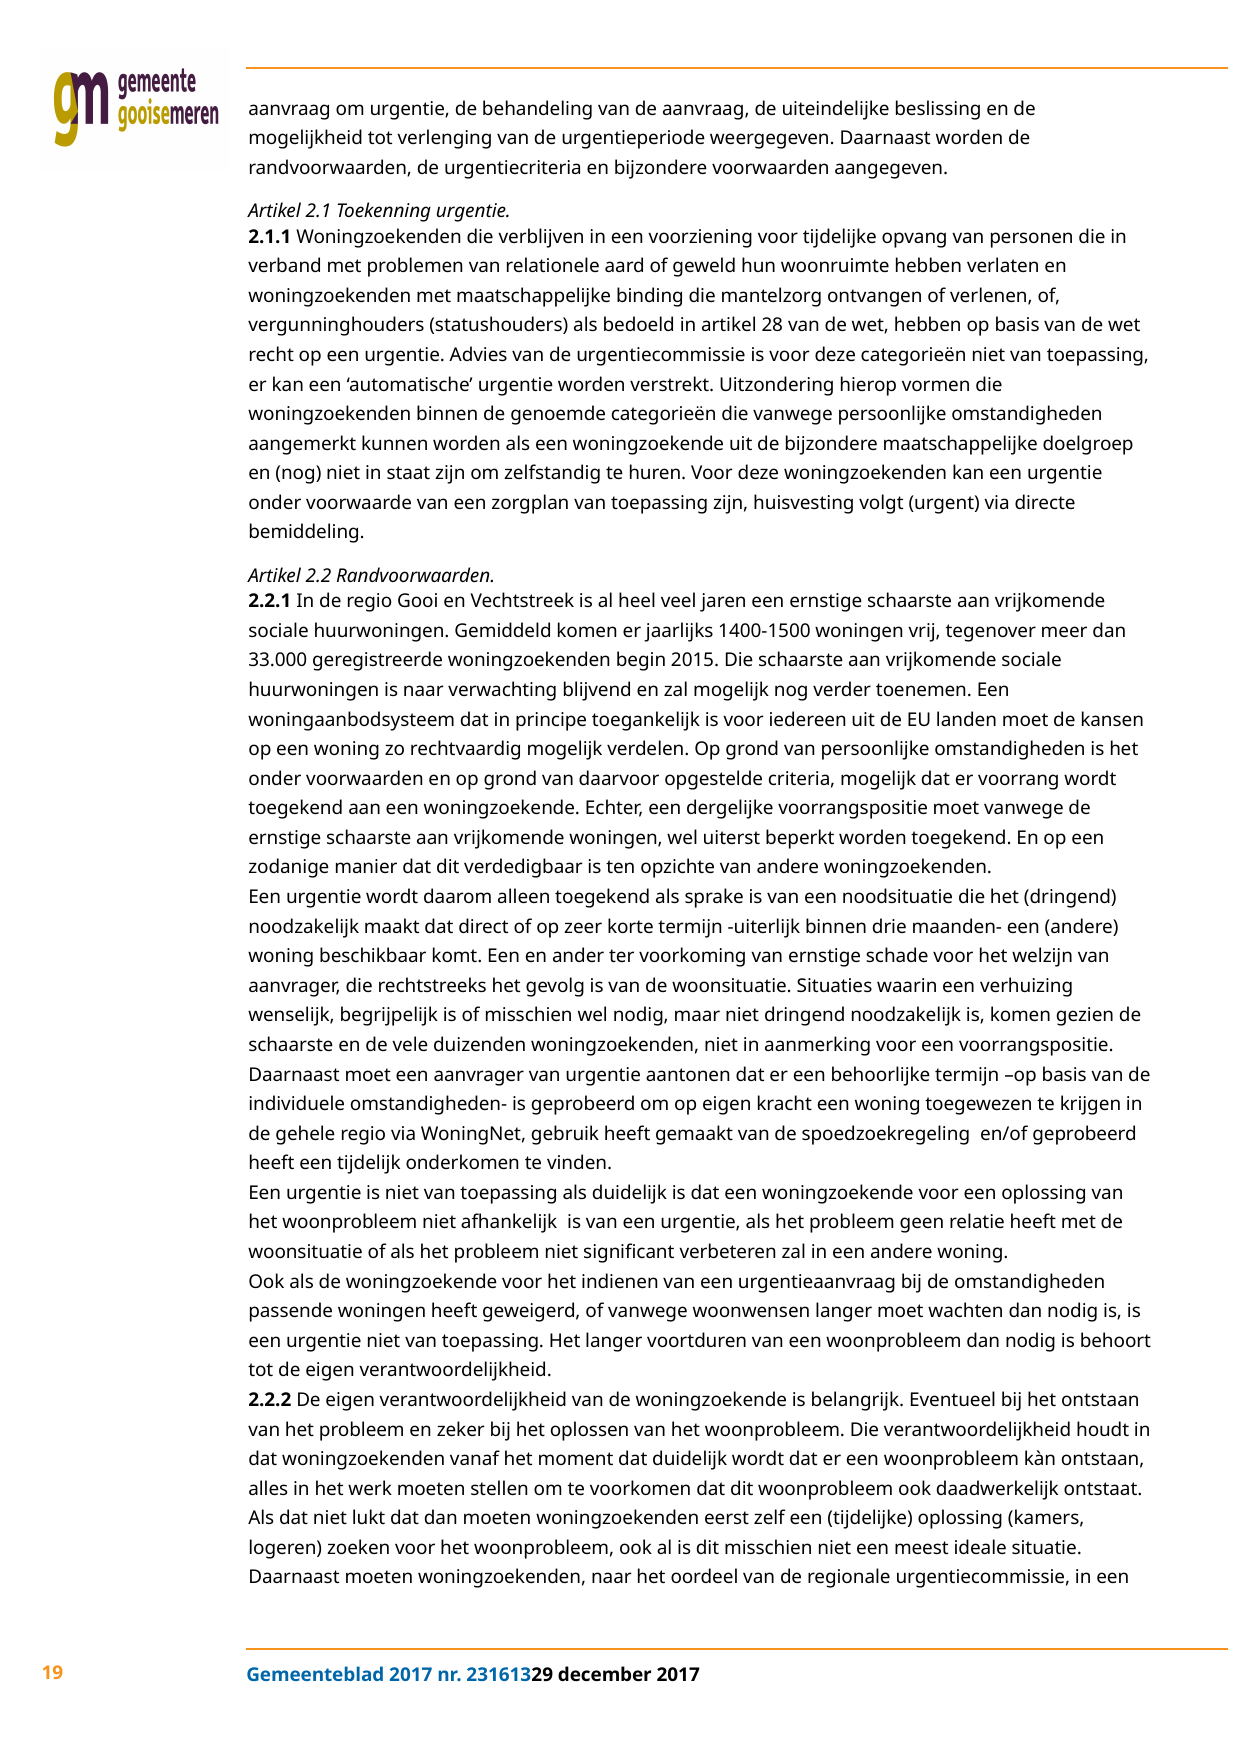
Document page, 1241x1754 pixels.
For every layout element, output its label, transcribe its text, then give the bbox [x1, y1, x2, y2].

text Een urgentie wordt daarom alleen toegekend als sprake is van een noodsituatie die het (dringend) noodzakelijk maakt dat direct of op zeer korte termijn -uiterlijk binnen drie maanden- een (andere) woning beschikbaar komt. Een en ander ter voorkoming van ernstige schade voor het welzijn van aanvrager, die rechtstreeks het gevolg is van de woonsituatie. Situaties waarin een verhuizing wenselijk, begrijpelijk is of misschien wel nodig, maar niet dringend noodzakelijk is, komen gezien de schaarste en de vele duizenden woningzoekenden, niet in aanmerking voor een voorrangspositie. Daarnaast moet een aanvrager van urgentie aantonen dat er een behoorlijke termijn –op basis van de individuele omstandigheden- is geprobeerd om op eigen kracht een woning toegewezen te krijgen in de gehele regio via WoningNet, gebruik heeft gemaakt van de spoedzoekregeling en/of geprobeerd heeft een tijdelijk onderkomen te vinden. [248, 883, 1152, 1175]
text 2.1.1 Woningzoekenden die verblijven in een voorziening voor tijdelijke opvang van personen die in verband met problemen van relationele aard of geweld hun woonruimte hebben verlaten en woningzoekenden met maatschappelijke binding die mantelzorg ontvangen of verlenen, of, [248, 223, 1152, 308]
text Een urgentie is niet van toepassing als duidelijk is dat een woningzoekende voor een oplossing van het woonprobleem niet afhankelijk is van een urgentie, als het probleem geen relatie heeft met de woonsituatie of als het probleem niet significant verbeteren zal in een andere woning. [248, 1179, 1152, 1264]
text Ook als de woningzoekende voor het indienen van een urgentieaanvraag bij de omstandigheden passende woningen heeft geweigerd, of vanwege woonwensen langer moet wachten dan nodig is, is een urgentie niet van toepassing. Het langer voortduren van een woonprobleem dan nodig is behoort tot de eigen verantwoordelijkheid. [248, 1268, 1152, 1382]
text 2.2.1 In de regio Gooi en Vechtstreek is al heel veel jaren een ernstige schaarste aan vrijkomende sociale huurwoningen. Gemiddeld komen er jaarlijks 1400-1500 woningen vrij, tegenover meer dan 33.000 geregistreerde woningzoekenden begin 2015. Die schaarste aan vrijkomende sociale huurwoningen is naar verwachting blijvend en zal mogelijk nog verder toenemen. Een woningaanbodsysteem dat in principe toegankelijk is voor iedereen uit de EU landen moet de kansen op een woning zo rechtvaardig mogelijk verdelen. Op grond van persoonlijke omstandigheden is het onder voorwaarden en op grond van daarvoor opgestelde criteria, mogelijk dat er voorrang wordt toegekend aan een woningzoekende. Echter, een dergelijke voorrangspositie moet vanwege de ernstige schaarste aan vrijkomende woningen, wel uiterst beperkt worden toegekend. En op een zodanige manier dat dit verdedigbaar is ten opzichte van andere woningzoekenden. [248, 587, 1152, 879]
text aanvraag om urgentie, de behandeling van de aanvraag, de uiteindelijke beslissing en de mogelijkheid tot verlenging van de urgentieperiode weergegeven. Daarnaast worden de randvoorwaarden, de urgentiecriteria en bijzondere voorwaarden aangegeven. [248, 95, 1152, 180]
text Artikel 2.1 Toekenning urgentie. [248, 197, 1152, 223]
picture [41, 47, 231, 172]
text Artikel 2.2 Randvoorwaarden. [248, 562, 1152, 587]
text 2.2.2 De eigen verantwoordelijkheid van de woningzoekende is belangrijk. Eventueel bij het ontstaan van het probleem en zeker bij het oplossen van het woonprobleem. Die verantwoordelijkheid houdt in dat woningzoekenden vanaf het moment dat duidelijk wordt dat er een woonprobleem kàn ontstaan, alles in het werk moeten stellen om te voorkomen dat dit woonprobleem ook daadwerkelijk ontstaat. Als dat niet lukt dat dan moeten woningzoekenden eerst zelf een (tijdelijke) oplossing (kamers, logeren) zoeken voor het woonprobleem, ook al is dit misschien niet een meest ideale situatie. Daarnaast moeten woningzoekenden, naar het oordeel van de regionale urgentiecommissie, in een [248, 1386, 1152, 1589]
text vergunninghouders (statushouders) als bedoeld in artikel 28 van de wet, hebben op basis van de wet recht op een urgentie. Advies van de urgentiecommissie is voor deze categorieën niet van toepassing, er kan een ‘automatische’ urgentie worden verstrekt. Uitzondering hierop vormen die woningzoekenden binnen de genoemde categorieën die vanwege persoonlijke omstandigheden aangemerkt kunnen worden als een woningzoekende uit de bijzondere maatschappelijke doelgroep en (nog) niet in staat zijn om zelfstandig te huren. Voor deze woningzoekenden kan een urgentie onder voorwaarde van een zorgplan van toepassing zijn, huisvesting volgt (urgent) via directe bemiddeling. [248, 312, 1152, 544]
